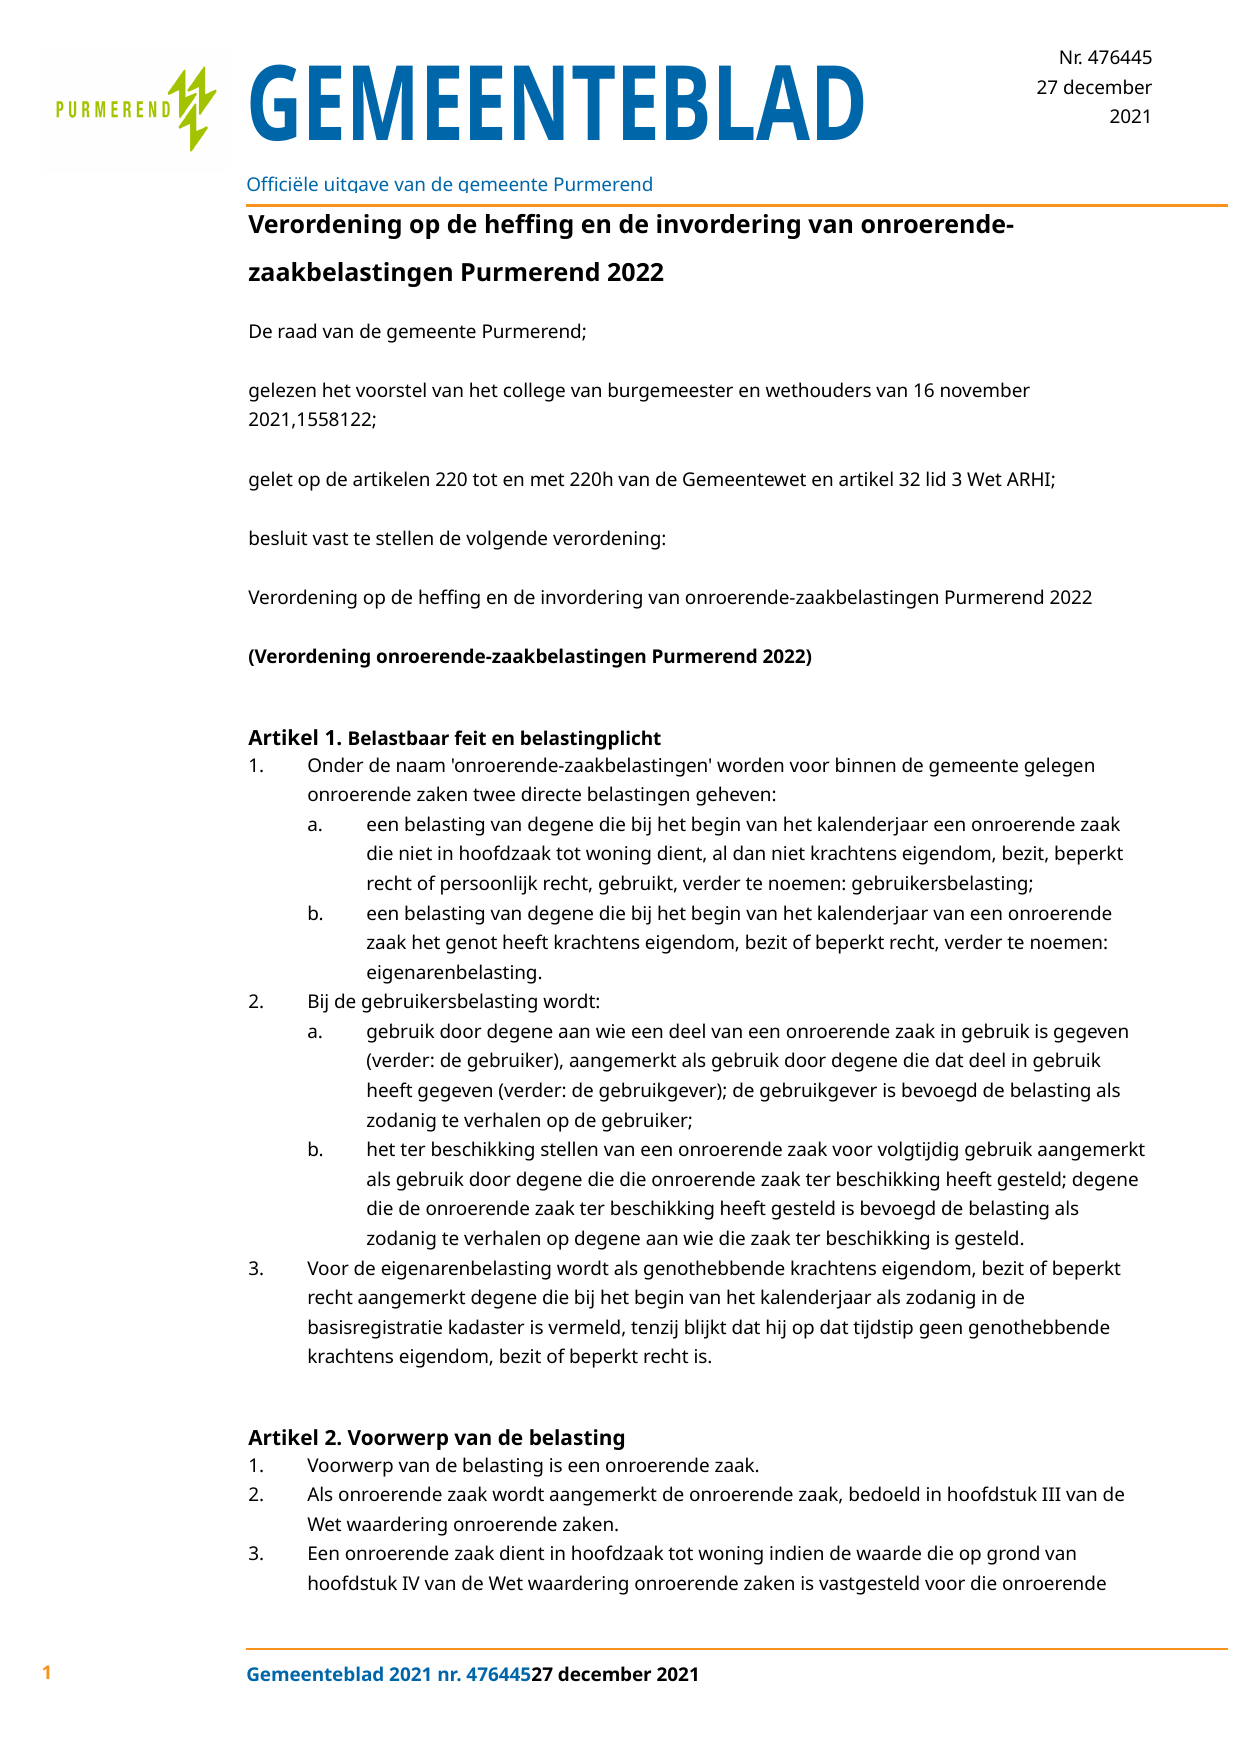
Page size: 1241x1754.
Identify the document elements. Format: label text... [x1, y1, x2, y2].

list Bij de gebruikersbelasting wordt: [248, 988, 1152, 1014]
list Als onroerende zaak wordt aangemerkt de onroerende zaak, bedoeld in hoofdstuk III van de Wet waardering onroerende zaken. [248, 1481, 1152, 1537]
list Een onroerende zaak dient in hoofdzaak tot woning indien de waarde die op grond van hoofdstuk IV van de Wet waardering onroerende zaken is vastgesteld voor die onroerende [248, 1541, 1152, 1596]
list gebruik door degene aan wie een deel van een onroerende zaak in gebruik is gegeven (verder: de gebruiker), aangemerkt als gebruik door degene die dat deel in gebruik heeft gegeven (verder: de gebruikgever); de gebruikgever is bevoegd de belasting als zodanig te verhalen op de gebruiker; [307, 1018, 1152, 1132]
text (Verordening onroerende-zaakbelastingen Purmerend 2022) [248, 643, 1152, 669]
picture [41, 47, 231, 172]
list een belasting van degene die bij het begin van het kalenderjaar van een onroerende zaak het genot heeft krachtens eigendom, bezit of beperkt recht, verder te noemen: eigenarenbelasting. [307, 900, 1152, 984]
text gelet op de artikelen 220 tot en met 220h van de Gemeentewet en artikel 32 lid 3 Wet ARHI; [248, 466, 1152, 492]
list een belasting van degene die bij het begin van het kalenderjaar een onroerende zaak die niet in hoofdzaak tot woning dient, al dan niet krachtens eigendom, bezit, beperkt recht of persoonlijk recht, gebruikt, verder te noemen: gebruikersbelasting; [307, 811, 1152, 896]
text gelezen het voorstel van het college van burgemeester en wethouders van 16 november 2021,1558122; [248, 377, 1152, 432]
text besluit vast te stellen de volgende verordening: [248, 525, 1152, 551]
text Artikel 2. Voorwerp van de belasting [248, 1423, 1152, 1452]
text Verordening op de heffing en de invordering van onroerende-zaakbelastingen Purmerend 2022 [248, 584, 1152, 610]
text Artikel 1. Belastbaar feit en belastingplicht [248, 723, 1152, 752]
list het ter beschikking stellen van een onroerende zaak voor volgtijdig gebruik aangemerkt als gebruik door degene die die onroerende zaak ter beschikking heeft gesteld; degene die de onroerende zaak ter beschikking heeft gesteld is bevoegd de belasting als zodanig te verhalen op degene aan wie die zaak ter beschikking is gesteld. [307, 1136, 1152, 1251]
list Onder de naam 'onroerende-zaakbelastingen' worden voor binnen de gemeente gelegen onroerende zaken twee directe belastingen geheven: [248, 752, 1152, 807]
text Verordening op de heffing en de invordering van onroerende-zaakbelastingen Purmerend 2022 [248, 207, 1152, 288]
text De raad van de gemeente Purmerend; [248, 318, 1152, 344]
list Voorwerp van de belasting is een onroerende zaak. [248, 1452, 1152, 1478]
list Voor de eigenarenbelasting wordt als genothebbende krachtens eigendom, bezit of beperkt recht aangemerkt degene die bij het begin van het kalenderjaar als zodanig in de basisregistratie kadaster is vermeld, tenzij blijkt dat hij op dat tijdstip geen genothebbende krachtens eigendom, bezit of beperkt recht is. [248, 1255, 1152, 1369]
